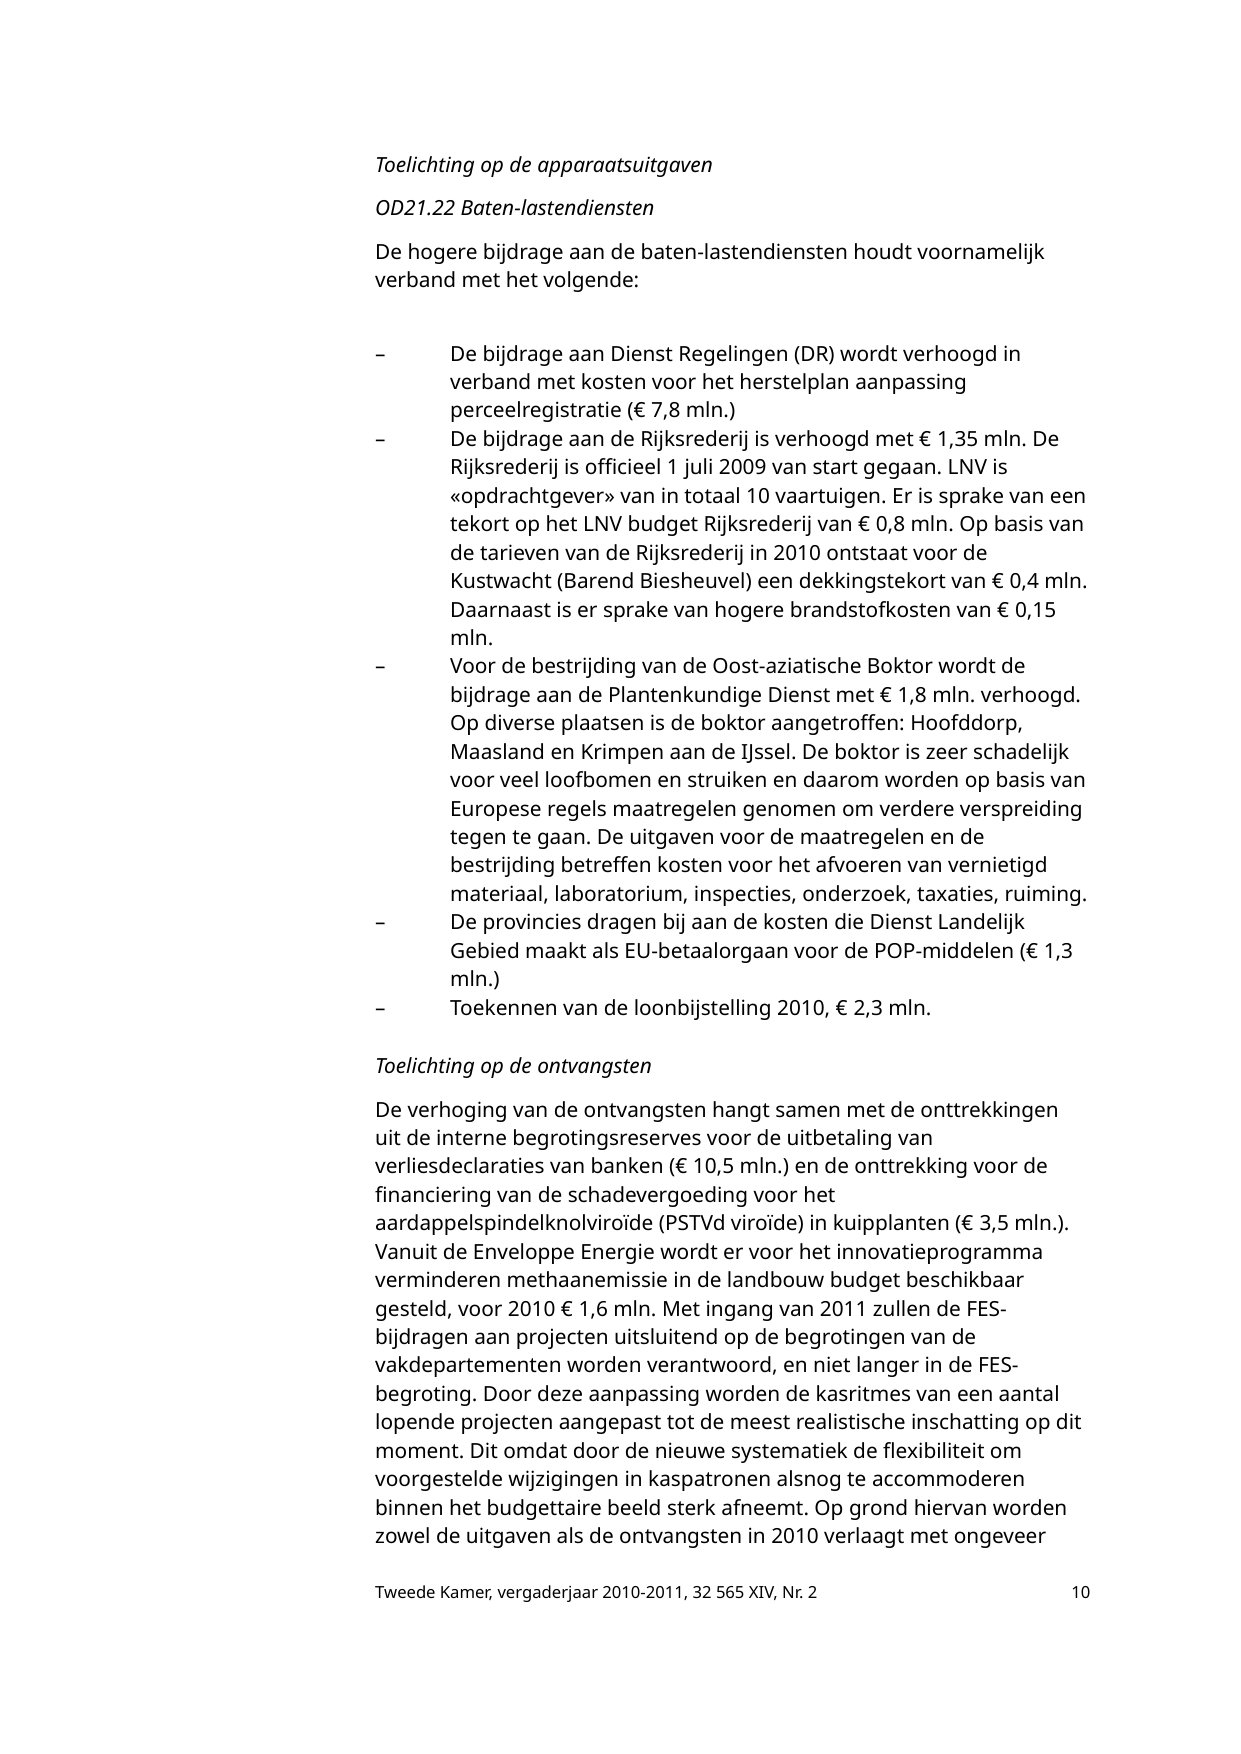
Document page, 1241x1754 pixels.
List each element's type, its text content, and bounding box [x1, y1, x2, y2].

list De bijdrage aan de Rijksrederij is verhoogd met € 1,35 mln. De Rijksrederij is officieel 1 juli 2009 van start gegaan. LNV is «opdrachtgever» van in totaal 10 vaartuigen. Er is sprake van een tekort op het LNV budget Rijksrederij van € 0,8 mln. Op basis van de tarieven van de Rijksrederij in 2010 ontstaat voor de Kustwacht (Barend Biesheuvel) een dekkingstekort van € 0,4 mln. Daarnaast is er sprake van hogere brandstofkosten van € 0,15 mln. [375, 424, 1090, 652]
list Toekennen van de loonbijstelling 2010, € 2,3 mln. [375, 993, 1090, 1021]
text De hogere bijdrage aan de baten-lastendiensten houdt voornamelijk verband met het volgende: [375, 237, 1090, 294]
text OD21.22 Baten-lastendiensten [375, 193, 1090, 222]
list Voor de bestrijding van de Oost-aziatische Boktor wordt de bijdrage aan de Plantenkundige Dienst met € 1,8 mln. verhoogd. Op diverse plaatsen is de boktor aangetroffen: Hoofddorp, Maasland en Krimpen aan de IJssel. De boktor is zeer schadelijk voor veel loofbomen en struiken en daarom worden op basis van Europese regels maatregelen genomen om verdere verspreiding tegen te gaan. De uitgaven voor de maatregelen en de bestrijding betreffen kosten voor het afvoeren van vernietigd materiaal, laboratorium, inspecties, onderzoek, taxaties, ruiming. [375, 652, 1090, 907]
list De provincies dragen bij aan de kosten die Dienst Landelijk Gebied maakt als EU-betaalorgaan voor de POP-middelen (€ 1,3 mln.) [375, 907, 1090, 993]
list De bijdrage aan Dienst Regelingen (DR) wordt verhoogd in verband met kosten voor het herstelplan aanpassing perceelregistratie (€ 7,8 mln.) [375, 339, 1090, 424]
text De verhoging van de ontvangsten hangt samen met de onttrekkingen uit de interne begrotingsreserves voor de uitbetaling van verliesdeclaraties van banken (€ 10,5 mln.) en de onttrekking voor de financiering van de schadevergoeding voor het aardappelspindelknolviroïde (PSTVd viroïde) in kuipplanten (€ 3,5 mln.). Vanuit de Enveloppe Energie wordt er voor het innovatieprogramma verminderen methaanemissie in de landbouw budget beschikbaar gesteld, voor 2010 € 1,6 mln. Met ingang van 2011 zullen de FES-bijdragen aan projecten uitsluitend op de begrotingen van de vakdepartementen worden verantwoord, en niet langer in de FES-begroting. Door deze aanpassing worden de kasritmes van een aantal lopende projecten aangepast tot de meest realistische inschatting op dit moment. Dit omdat door de nieuwe systematiek de flexibiliteit om voorgestelde wijzigingen in kaspatronen alsnog te accommoderen binnen het budgettaire beeld sterk afneemt. Op grond hiervan worden zowel de uitgaven als de ontvangsten in 2010 verlaagt met ongeveer [375, 1095, 1090, 1550]
text Toelichting op de apparaatsuitgaven [375, 150, 1090, 178]
text Toelichting op de ontvangsten [375, 1051, 1090, 1080]
